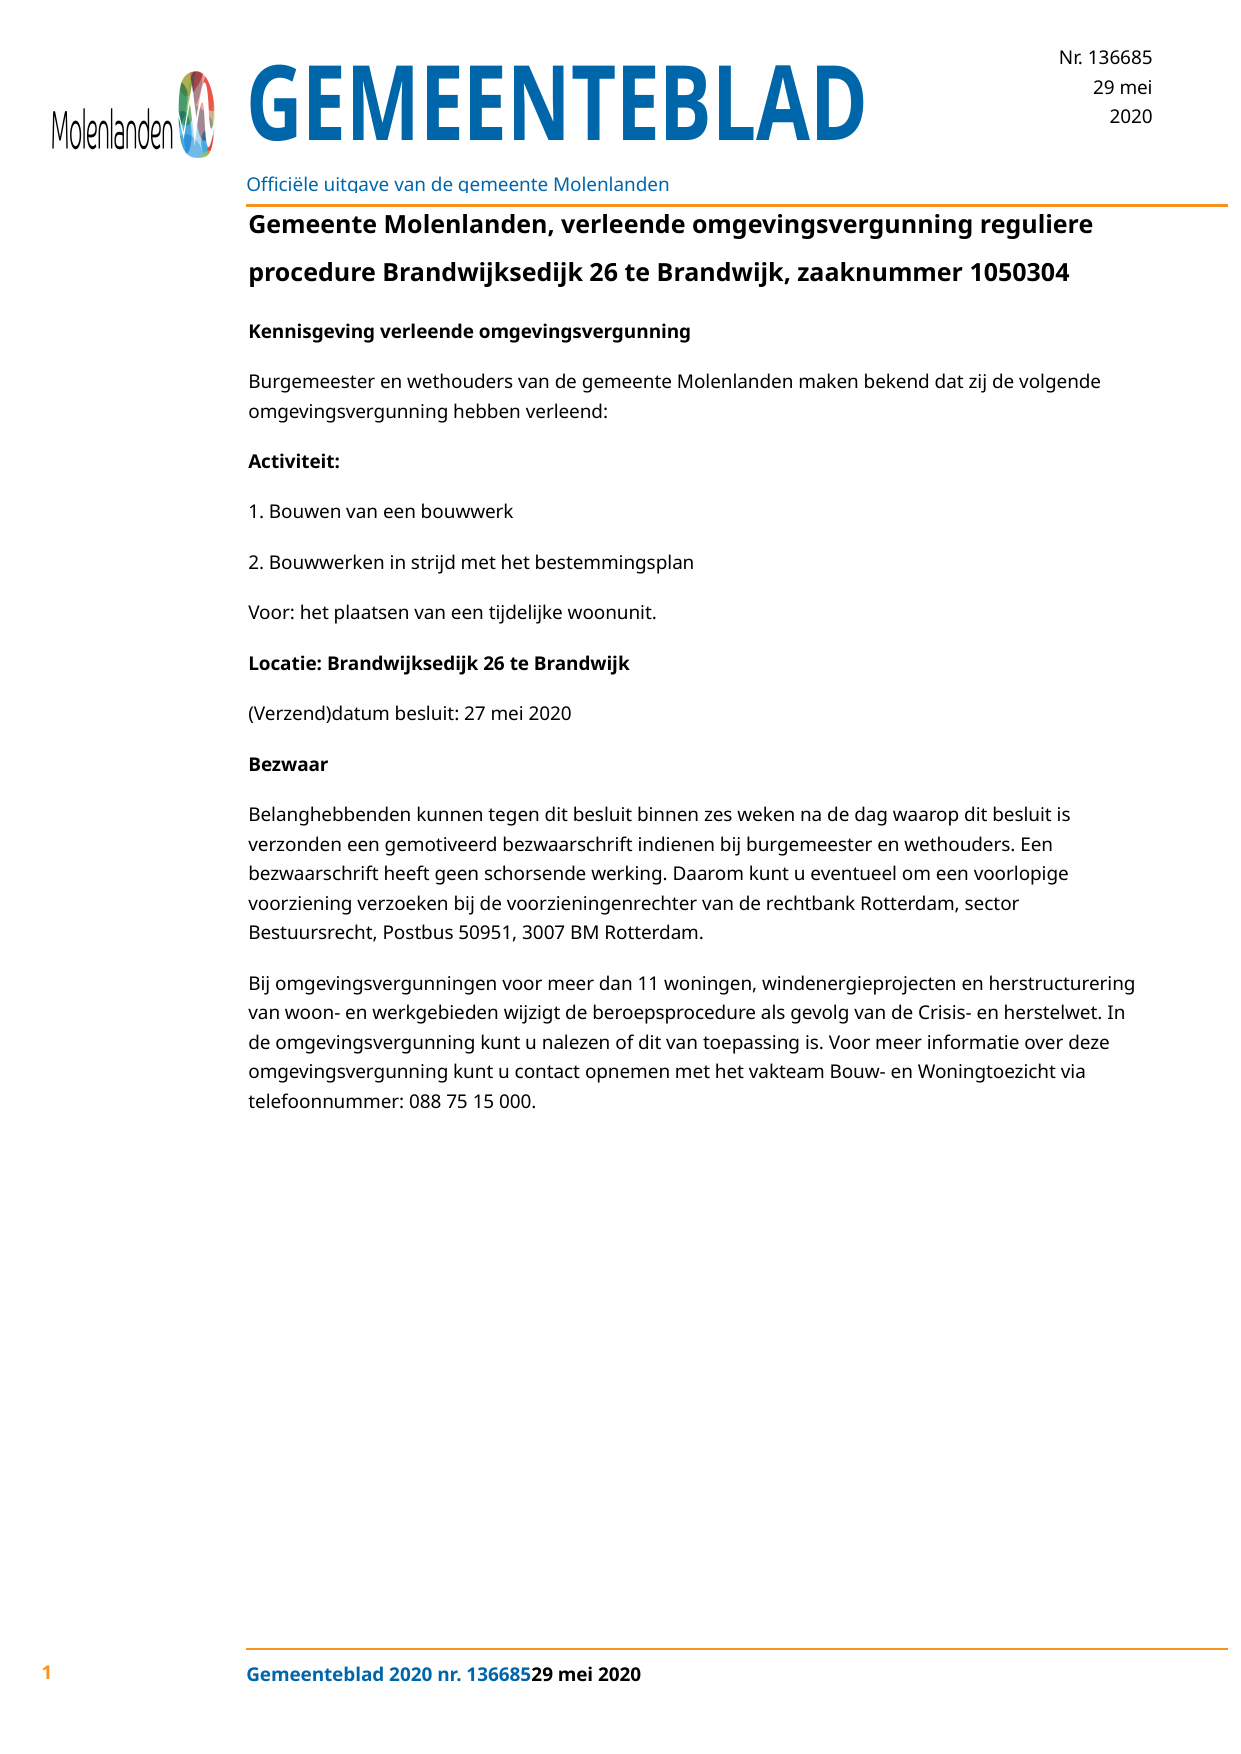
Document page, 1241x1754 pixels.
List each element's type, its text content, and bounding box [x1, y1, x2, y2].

text (Verzend)datum besluit: 27 mei 2020 [248, 700, 1152, 726]
text Belanghebbenden kunnen tegen dit besluit binnen zes weken na de dag waarop dit besluit is verzonden een gemotiveerd bezwaarschrift indienen bij burgemeester en wethouders. Een bezwaarschrift heeft geen schorsende werking. Daarom kunt u eventueel om een voorlopige voorziening verzoeken bij de voorzieningenrechter van de rechtbank Rotterdam, sector Bestuursrecht, Postbus 50951, 3007 BM Rotterdam. [248, 801, 1152, 945]
text Kennisgeving verleende omgevingsvergunning [248, 318, 1152, 344]
text Gemeente Molenlanden, verleende omgevingsvergunning reguliere procedure Brandwijksedijk 26 te Brandwijk, zaaknummer 1050304 [248, 207, 1152, 288]
text Burgemeester en wethouders van de gemeente Molenlanden maken bekend dat zij de volgende omgevingsvergunning hebben verleend: [248, 368, 1152, 424]
text Activiteit: [248, 448, 1152, 474]
text Voor: het plaatsen van een tijdelijke woonunit. [248, 599, 1152, 625]
picture [41, 47, 231, 172]
text 1. Bouwen van een bouwwerk [248, 499, 1152, 524]
text Bezwaar [248, 751, 1152, 777]
text Locatie: Brandwijksedijk 26 te Brandwijk [248, 650, 1152, 676]
text 2. Bouwwerken in strijd met het bestemmingsplan [248, 549, 1152, 575]
text Bij omgevingsvergunningen voor meer dan 11 woningen, windenergieprojecten en herstructurering van woon- en werkgebieden wijzigt de beroepsprocedure als gevolg van de Crisis- en herstelwet. In de omgevingsvergunning kunt u nalezen of dit van toepassing is. Voor meer informatie over deze omgevingsvergunning kunt u contact opnemen met het vakteam Bouw- en Woningtoezicht via telefoonnummer: 088 75 15 000. [248, 970, 1152, 1114]
